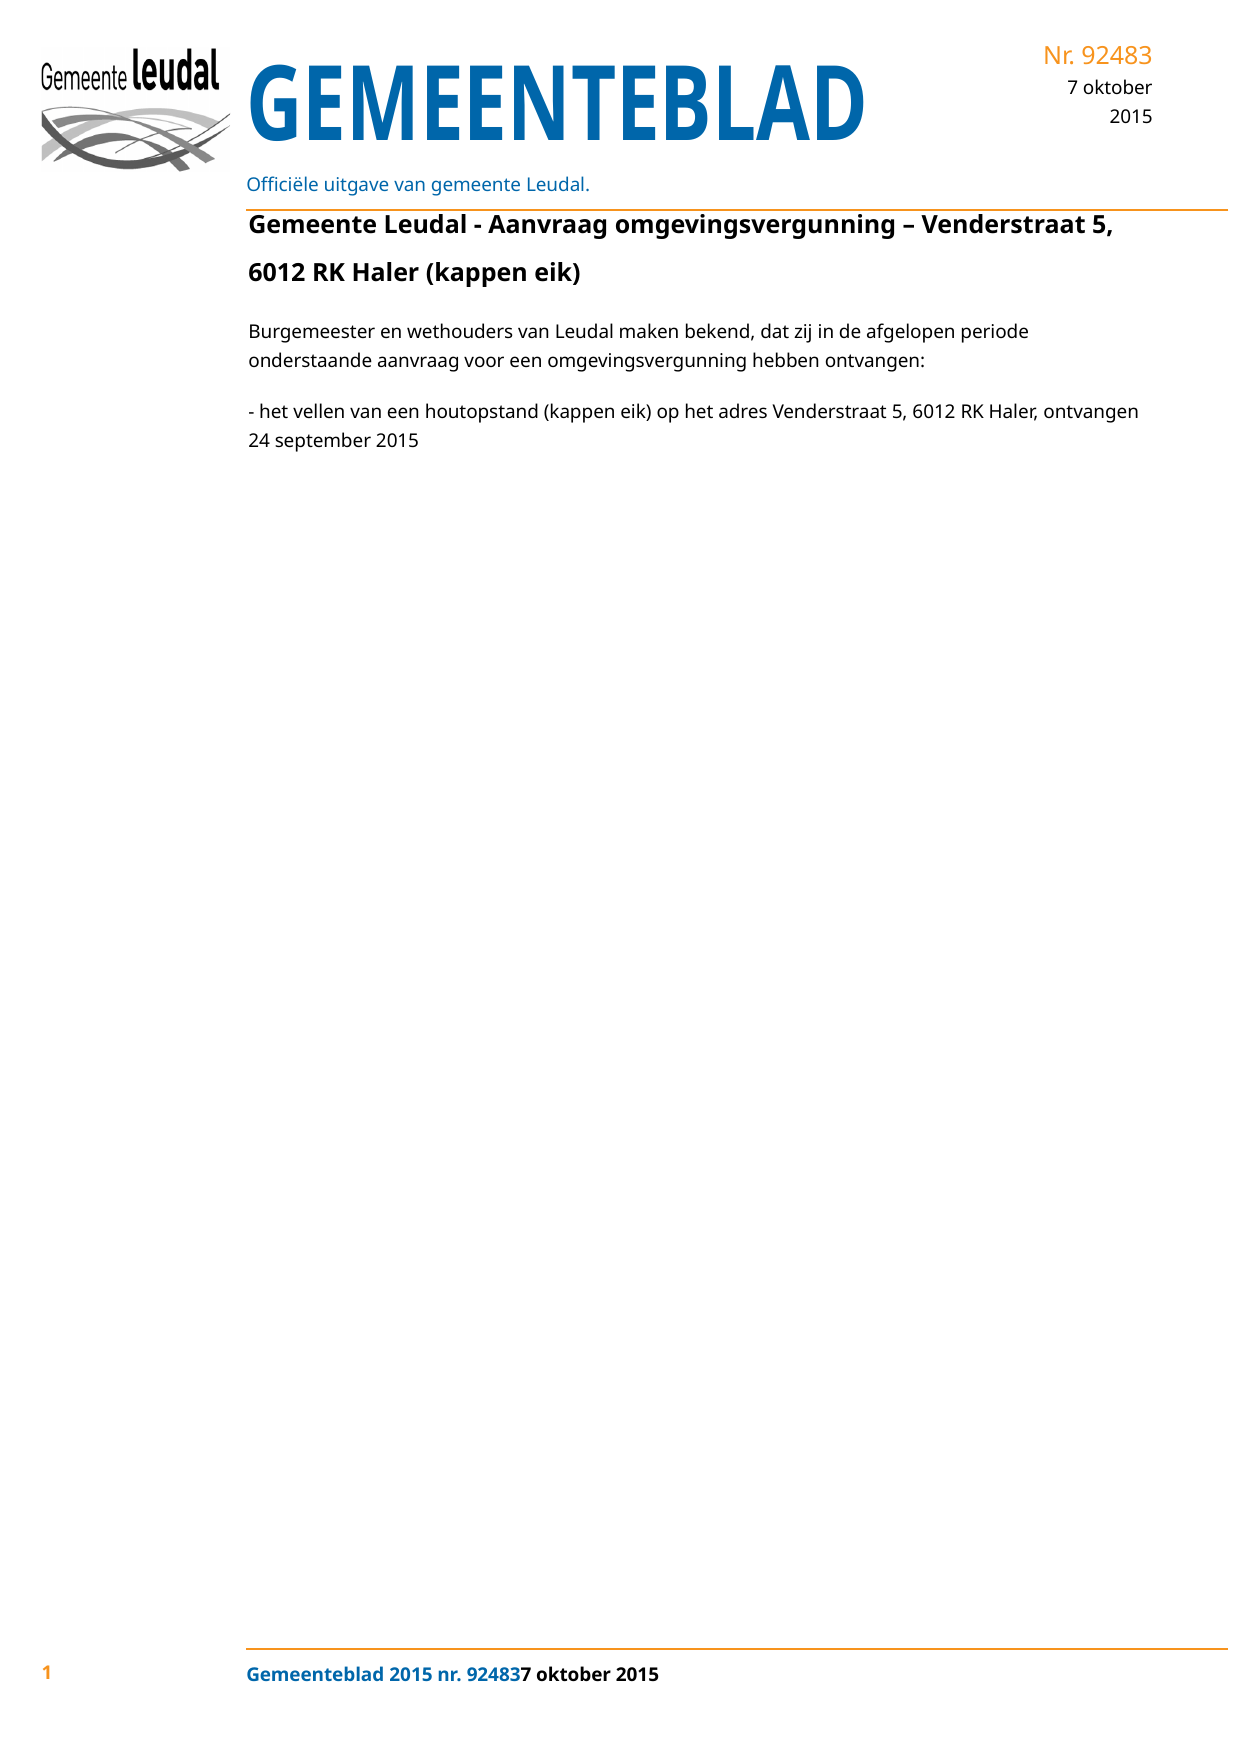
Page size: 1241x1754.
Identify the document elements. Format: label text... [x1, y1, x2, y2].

text Burgemeester en wethouders van Leudal maken bekend, dat zij in de afgelopen periode onderstaande aanvraag voor een omgevingsvergunning hebben ontvangen: [248, 318, 1152, 373]
picture [41, 47, 231, 172]
text Gemeente Leudal - Aanvraag omgevingsvergunning – Venderstraat 5, 6012 RK Haler (kappen eik) [248, 211, 1152, 288]
text - het vellen van een houtopstand (kappen eik) op het adres Venderstraat 5, 6012 RK Haler, ontvangen 24 september 2015 [248, 398, 1152, 453]
